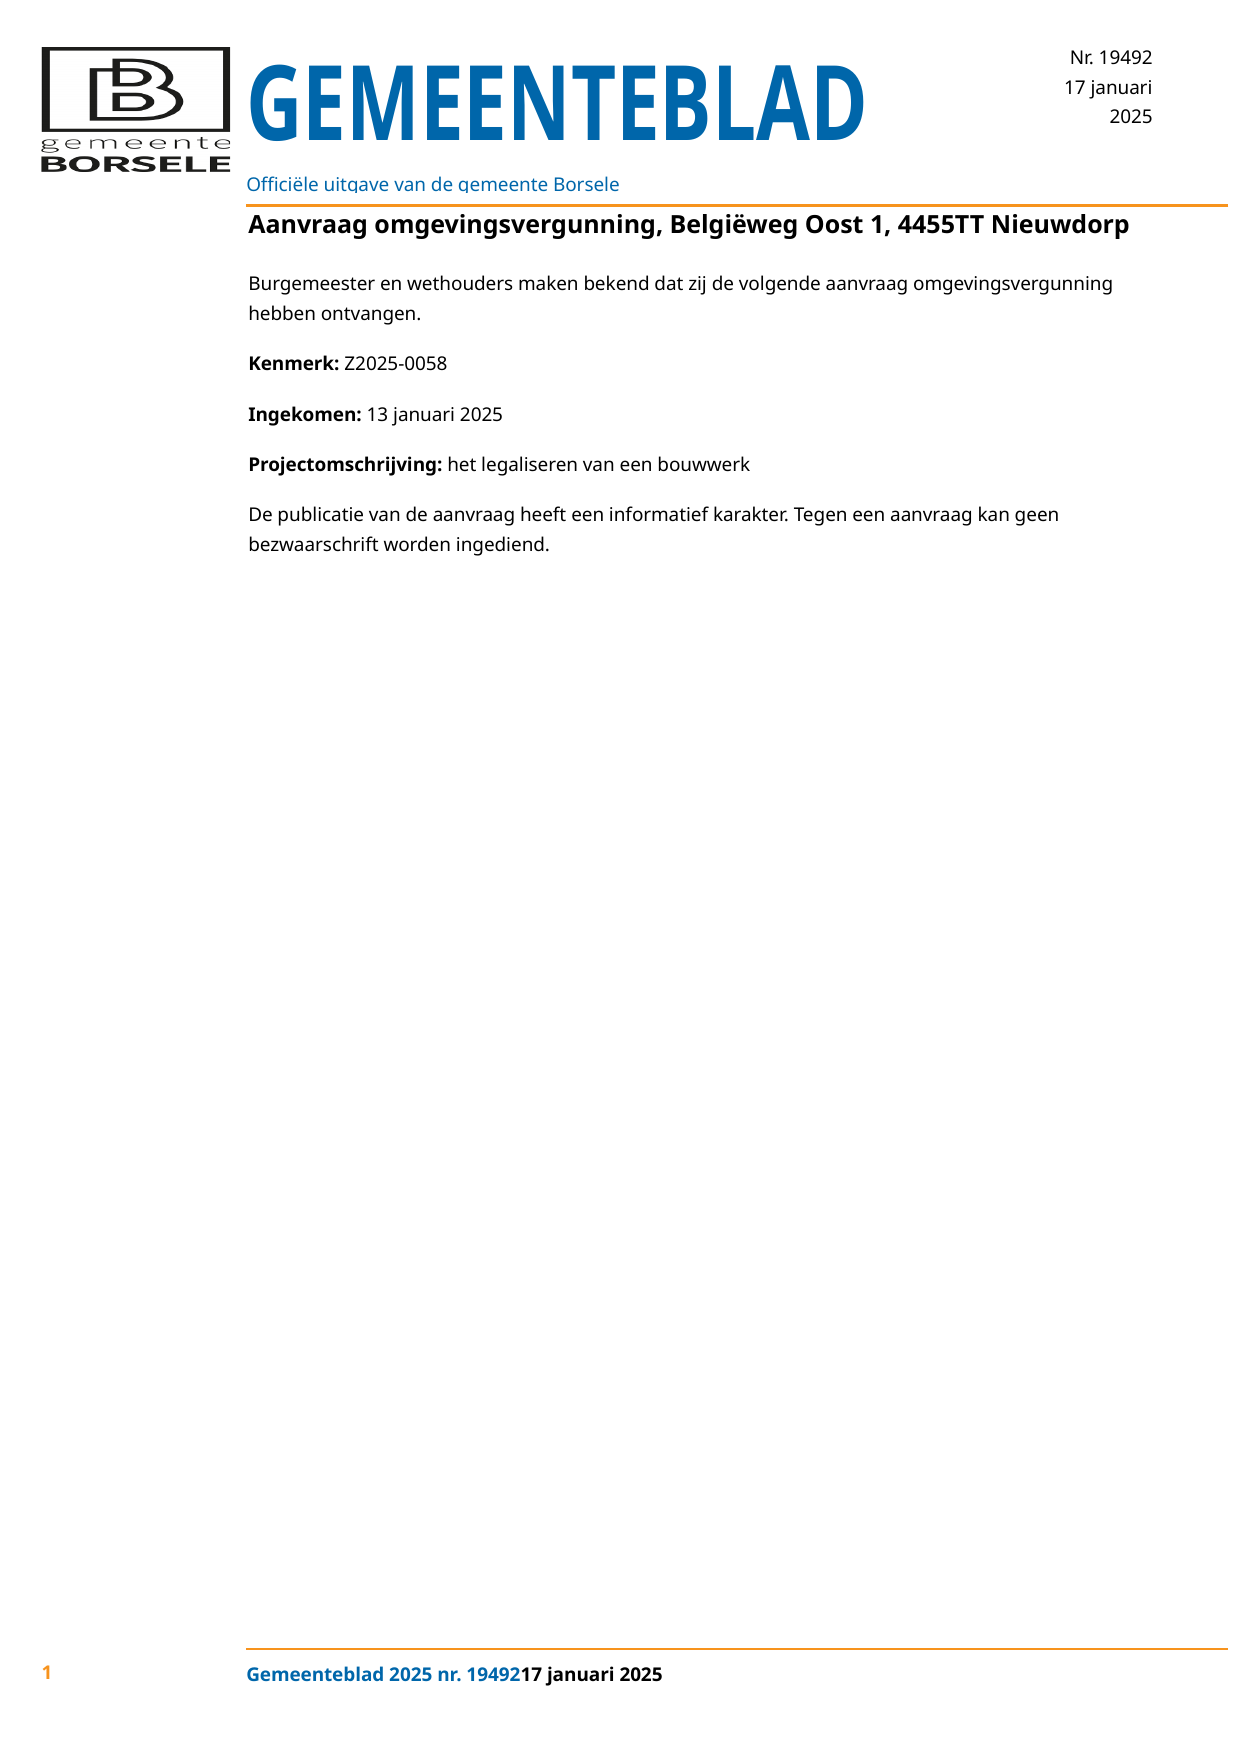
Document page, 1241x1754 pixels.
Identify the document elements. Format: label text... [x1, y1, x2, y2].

text Ingekomen: 13 januari 2025 [248, 401, 1152, 426]
picture [41, 47, 231, 172]
text Burgemeester en wethouders maken bekend dat zij de volgende aanvraag omgevingsvergunning hebben ontvangen. [248, 270, 1152, 326]
text Aanvraag omgevingsvergunning, Belgiëweg Oost 1, 4455TT Nieuwdorp [248, 207, 1152, 241]
text De publicatie van de aanvraag heeft een informatief karakter. Tegen een aanvraag kan geen bezwaarschrift worden ingediend. [248, 502, 1152, 557]
text Projectomschrijving: het legaliseren van een bouwwerk [248, 451, 1152, 477]
text Kenmerk: Z2025-0058 [248, 350, 1152, 376]
